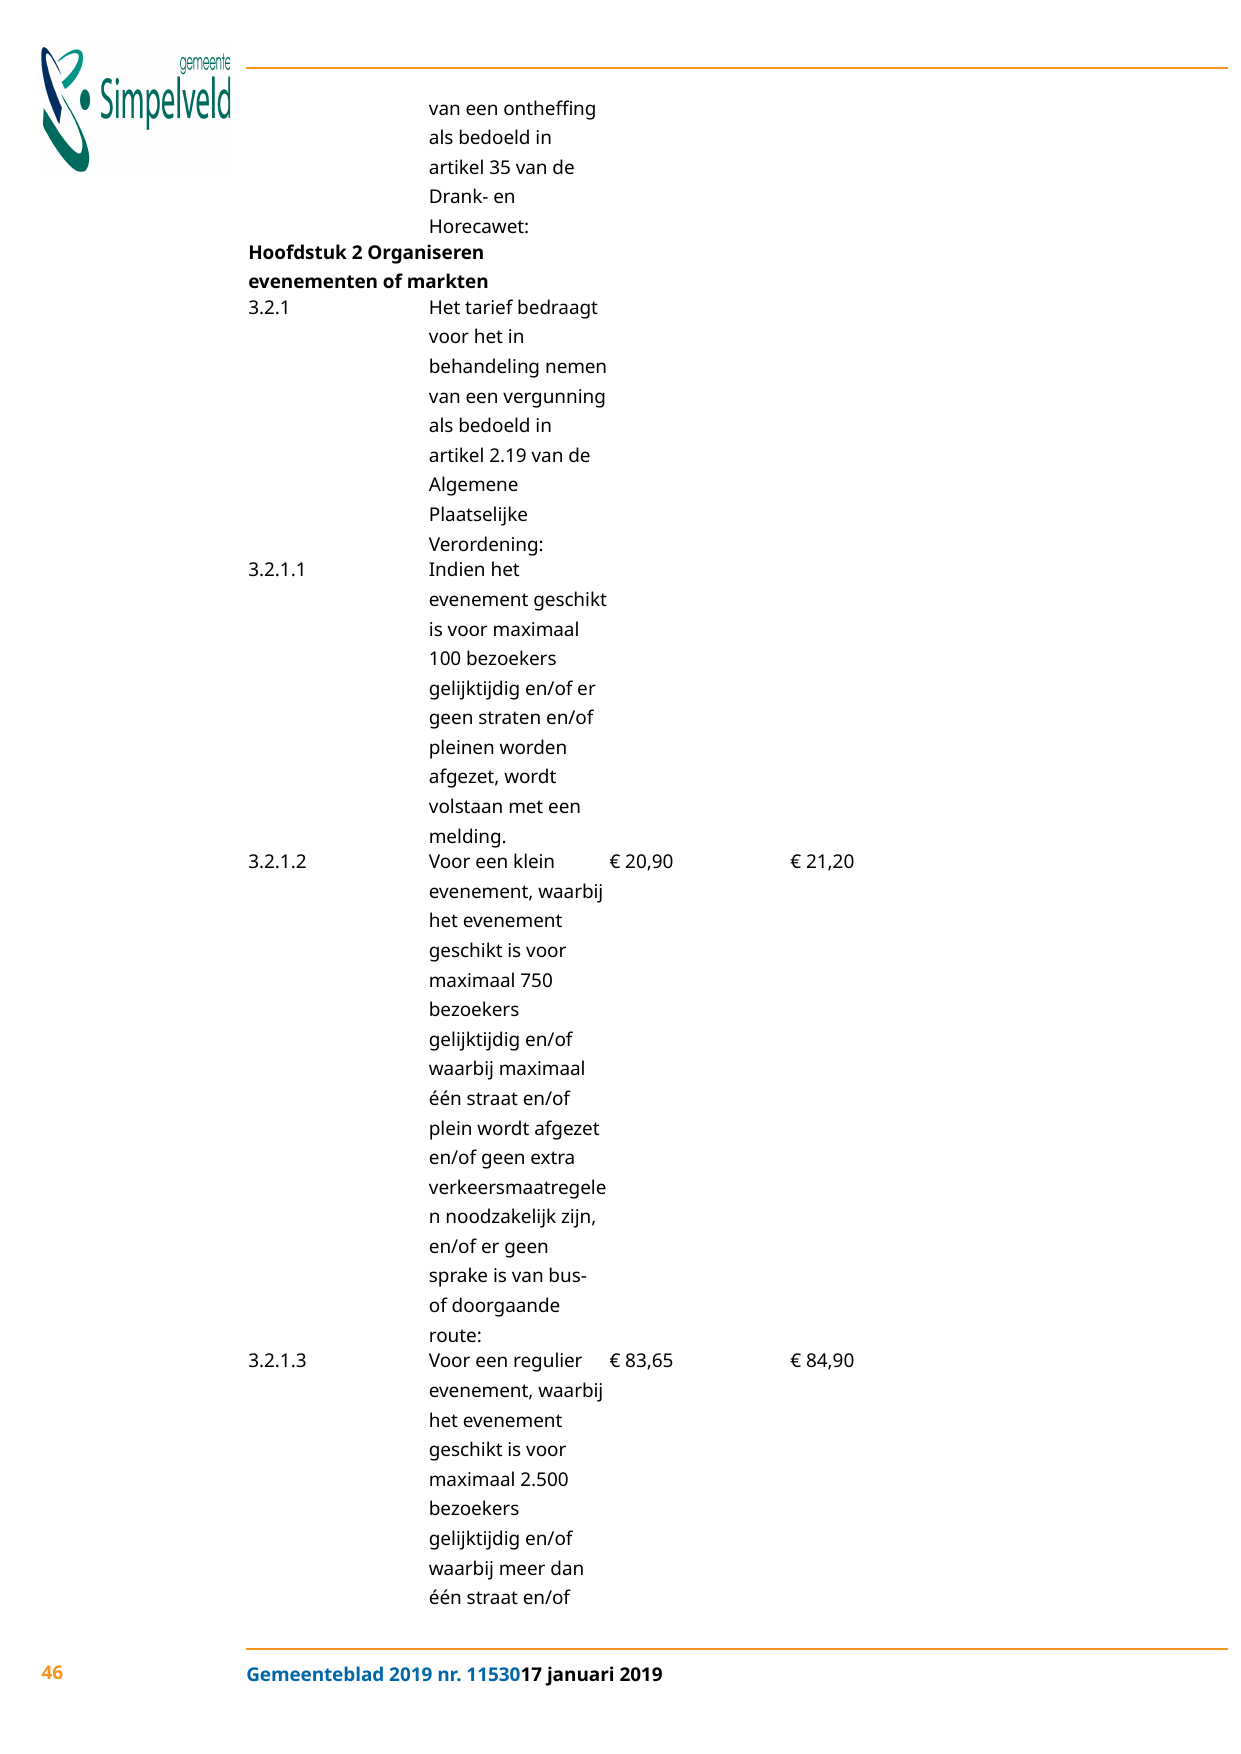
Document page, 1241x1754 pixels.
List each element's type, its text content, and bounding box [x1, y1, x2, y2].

table_cell Het tarief bedraagt voor het in behandeling nemen van een vergunning als bedoeld in artikel 2.19 van de Algemene Plaatselijke Verordening: [429, 294, 609, 557]
picture [41, 47, 231, 172]
table_cell Voor een regulier evenement, waarbij het evenement geschikt is voor maximaal 2.500 bezoekers gelijktijdig en/of waarbij meer dan één straat en/of [429, 1348, 609, 1610]
table_cell [609, 239, 790, 294]
table_cell van een ontheffing als bedoeld in artikel 35 van de Drank- en Horecawet: [429, 95, 609, 239]
table_cell 3.2.1.3 [248, 1348, 429, 1610]
table_cell [790, 294, 971, 557]
table_cell € 20,90 [609, 849, 790, 1348]
table_cell [790, 239, 971, 294]
table_cell € 83,65 [609, 1348, 790, 1610]
table_cell 3.2.1 [248, 294, 429, 557]
table_cell [609, 95, 790, 239]
table_cell [609, 294, 790, 557]
table_cell 3.2.1.1 [248, 557, 429, 848]
table_cell Indien het evenement geschikt is voor maximaal 100 bezoekers gelijktijdig en/of er geen straten en/of pleinen worden afgezet, wordt volstaan met een melding. [429, 557, 609, 848]
table_cell € 84,90 [790, 1348, 971, 1610]
table_cell Hoofdstuk 2 Organiseren evenementen of markten [248, 239, 609, 294]
table_cell [609, 557, 790, 848]
table_cell [790, 95, 971, 239]
table_cell 3.2.1.2 [248, 849, 429, 1348]
table_cell [790, 557, 971, 848]
table_cell Voor een klein evenement, waarbij het evenement geschikt is voor maximaal 750 bezoekers gelijktijdig en/of waarbij maximaal één straat en/of plein wordt afgezet en/of geen extra verkeersmaatregelen noodzakelijk zijn, en/of er geen sprake is van bus- of doorgaande route: [429, 849, 609, 1348]
table_cell € 21,20 [790, 849, 971, 1348]
table_cell [248, 95, 429, 239]
